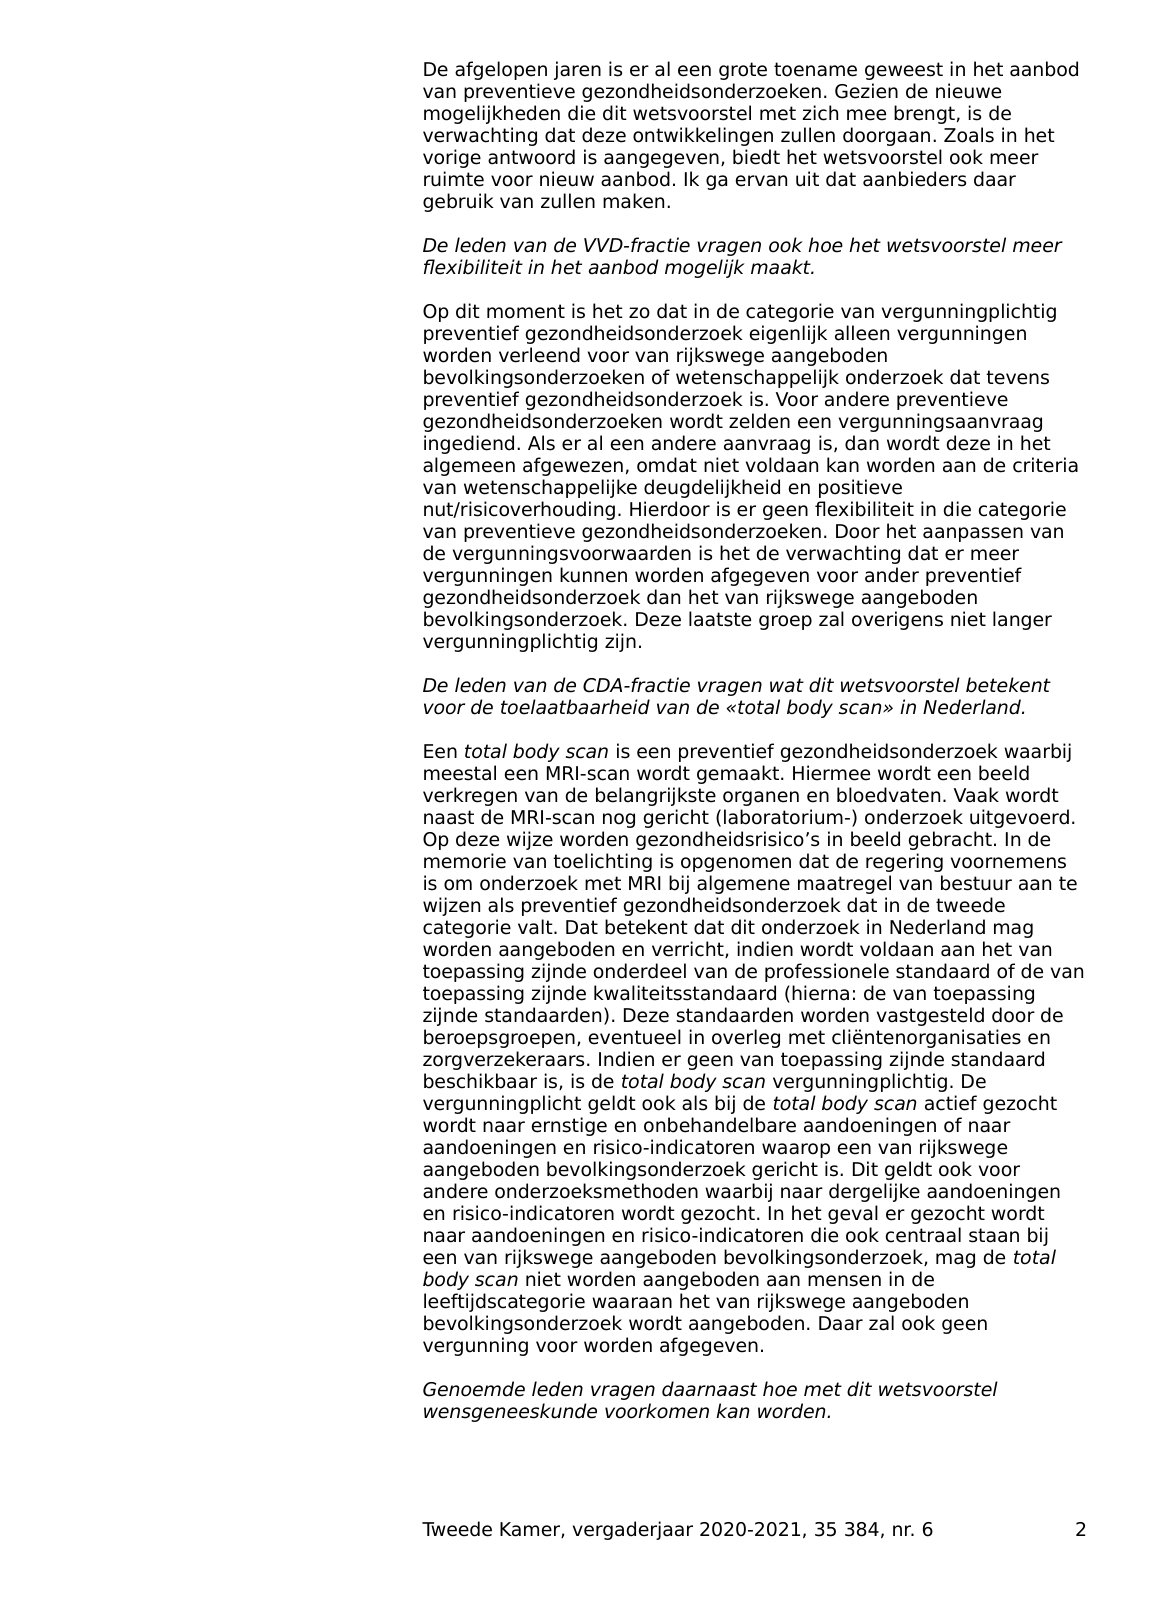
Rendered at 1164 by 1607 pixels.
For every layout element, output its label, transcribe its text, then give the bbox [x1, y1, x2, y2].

text Op dit moment is het zo dat in de categorie van vergunningplichtig preventief gezondheidsonderzoek eigenlijk alleen vergunningen worden verleend voor van rijkswege aangeboden bevolkingsonderzoeken of wetenschappelijk onderzoek dat tevens preventief gezondheidsonderzoek is. Voor andere preventieve gezondheidsonderzoeken wordt zelden een vergunningsaanvraag ingediend. Als er al een andere aanvraag is, dan wordt deze in het algemeen afgewezen, omdat niet voldaan kan worden aan de criteria van wetenschappelijke deugdelijkheid en positieve nut/risicoverhouding. Hierdoor is er geen flexibiliteit in die categorie van preventieve gezondheidsonderzoeken. Door het aanpassen van de vergunningsvoorwaarden is het de verwachting dat er meer vergunningen kunnen worden afgegeven voor ander preventief gezondheidsonderzoek dan het van rijkswege aangeboden bevolkingsonderzoek. Deze laatste groep zal overigens niet langer vergunningplichtig zijn. [422, 301, 1087, 653]
text Genoemde leden vragen daarnaast hoe met dit wetsvoorstel wensgeneeskunde voorkomen kan worden. [422, 1379, 1087, 1423]
text De afgelopen jaren is er al een grote toename geweest in het aanbod van preventieve gezondheidsonderzoeken. Gezien de nieuwe mogelijkheden die dit wetsvoorstel met zich mee brengt, is de verwachting dat deze ontwikkelingen zullen doorgaan. Zoals in het vorige antwoord is aangegeven, biedt het wetsvoorstel ook meer ruimte voor nieuw aanbod. Ik ga ervan uit dat aanbieders daar gebruik van zullen maken. [422, 59, 1087, 213]
text De leden van de CDA-fractie vragen wat dit wetsvoorstel betekent voor de toelaatbaarheid van de «total body scan» in Nederland. [422, 675, 1087, 719]
text De leden van de VVD-fractie vragen ook hoe het wetsvoorstel meer flexibiliteit in het aanbod mogelijk maakt. [422, 235, 1087, 279]
text Een total body scan is een preventief gezondheidsonderzoek waarbij meestal een MRI-scan wordt gemaakt. Hiermee wordt een beeld verkregen van de belangrijkste organen en bloedvaten. Vaak wordt naast de MRI-scan nog gericht (laboratorium-) onderzoek uitgevoerd. Op deze wijze worden gezondheidsrisico’s in beeld gebracht. In de memorie van toelichting is opgenomen dat de regering voornemens is om onderzoek met MRI bij algemene maatregel van bestuur aan te wijzen als preventief gezondheidsonderzoek dat in de tweede categorie valt. Dat betekent dat dit onderzoek in Nederland mag worden aangeboden en verricht, indien wordt voldaan aan het van toepassing zijnde onderdeel van de professionele standaard of de van toepassing zijnde kwaliteitsstandaard (hierna: de van toepassing zijnde standaarden). Deze standaarden worden vastgesteld door de beroepsgroepen, eventueel in overleg met cliëntenorganisaties en zorgverzekeraars. Indien er geen van toepassing zijnde standaard beschikbaar is, is de total body scan vergunningplichtig. De vergunningplicht geldt ook als bij de total body scan actief gezocht wordt naar ernstige en onbehandelbare aandoeningen of naar aandoeningen en risico-indicatoren waarop een van rijkswege aangeboden bevolkingsonderzoek gericht is. Dit geldt ook voor andere onderzoeksmethoden waarbij naar dergelijke aandoeningen en risico-indicatoren wordt gezocht. In het geval er gezocht wordt naar aandoeningen en risico-indicatoren die ook centraal staan bij een van rijkswege aangeboden bevolkingsonderzoek, mag de total body scan niet worden aangeboden aan mensen in de leeftijdscategorie waaraan het van rijkswege aangeboden bevolkingsonderzoek wordt aangeboden. Daar zal ook geen vergunning voor worden afgegeven. [422, 741, 1087, 1357]
